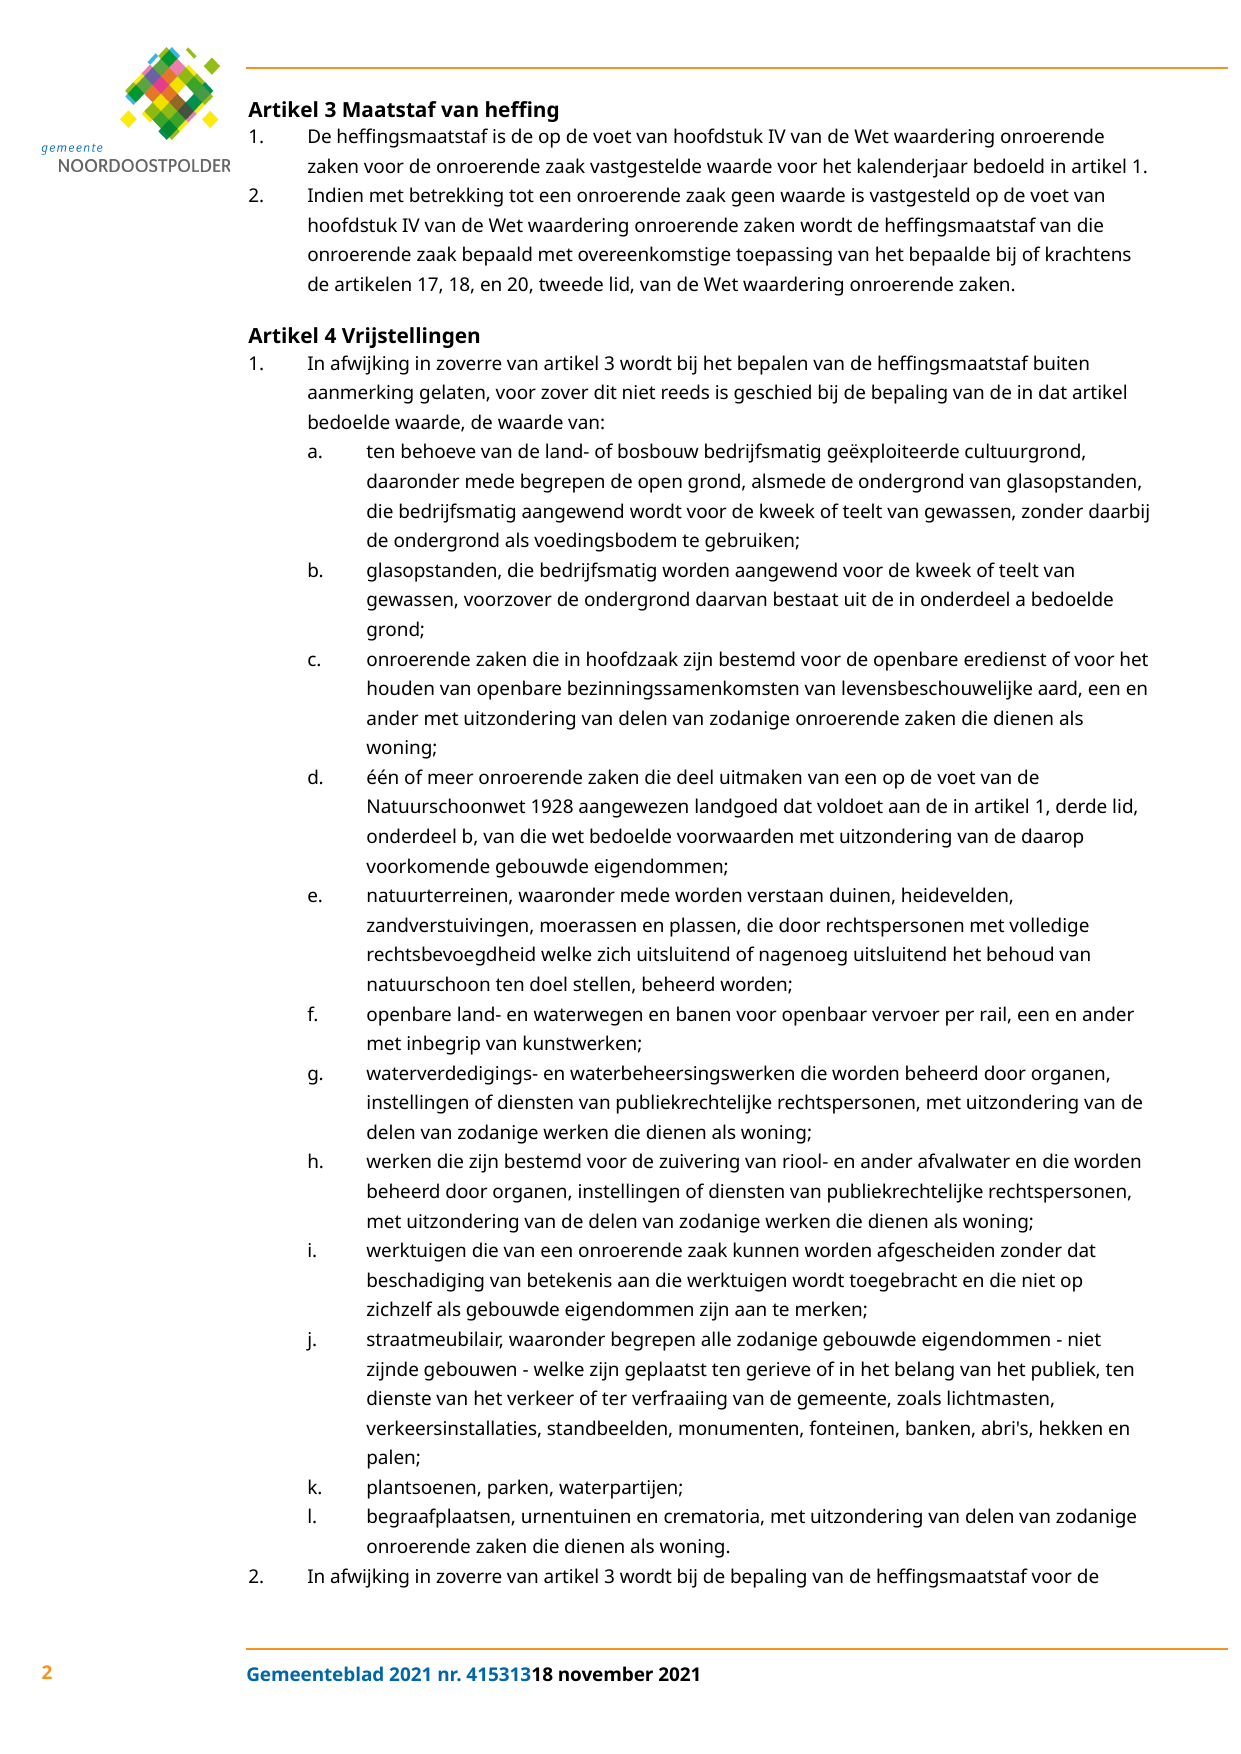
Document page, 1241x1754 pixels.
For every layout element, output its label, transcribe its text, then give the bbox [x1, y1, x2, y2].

list onroerende zaken die in hoofdzaak zijn bestemd voor de openbare eredienst of voor het houden van openbare bezinningssamenkomsten van levensbeschouwelijke aard, een en ander met uitzondering van delen van zodanige onroerende zaken die dienen als woning; [307, 646, 1152, 760]
list ten behoeve van de land- of bosbouw bedrijfsmatig geëxploiteerde cultuurgrond, daaronder mede begrepen de open grond, alsmede de ondergrond van glasopstanden, die bedrijfsmatig aangewend wordt voor de kweek of teelt van gewassen, zonder daarbij de ondergrond als voedingsbodem te gebruiken; [307, 439, 1152, 553]
picture [41, 47, 231, 172]
list werktuigen die van een onroerende zaak kunnen worden afgescheiden zonder dat beschadiging van betekenis aan die werktuigen wordt toegebracht en die niet op zichzelf als gebouwde eigendommen zijn aan te merken; [307, 1237, 1152, 1322]
text Artikel 4 Vrijstellingen [248, 322, 1152, 350]
list openbare land- en waterwegen en banen voor openbaar vervoer per rail, een en ander met inbegrip van kunstwerken; [307, 1001, 1152, 1056]
list Indien met betrekking tot een onroerende zaak geen waarde is vastgesteld op de voet van hoofdstuk IV van de Wet waardering onroerende zaken wordt de heffingsmaatstaf van die onroerende zaak bepaald met overeenkomstige toepassing van het bepaalde bij of krachtens de artikelen 17, 18, en 20, tweede lid, van de Wet waardering onroerende zaken. [248, 182, 1152, 297]
list begraafplaatsen, urnentuinen en crematoria, met uitzondering van delen van zodanige onroerende zaken die dienen als woning. [307, 1504, 1152, 1559]
list waterverdedigings- en waterbeheersingswerken die worden beheerd door organen, instellingen of diensten van publiekrechtelijke rechtspersonen, met uitzondering van de delen van zodanige werken die dienen als woning; [307, 1060, 1152, 1145]
list glasopstanden, die bedrijfsmatig worden aangewend voor de kweek of teelt van gewassen, voorzover de ondergrond daarvan bestaat uit de in onderdeel a bedoelde grond; [307, 557, 1152, 642]
list natuurterreinen, waaronder mede worden verstaan duinen, heidevelden, zandverstuivingen, moerassen en plassen, die door rechtspersonen met volledige rechtsbevoegdheid welke zich uitsluitend of nagenoeg uitsluitend het behoud van natuurschoon ten doel stellen, beheerd worden; [307, 882, 1152, 997]
list werken die zijn bestemd voor de zuivering van riool- en ander afvalwater en die worden beheerd door organen, instellingen of diensten van publiekrechtelijke rechtspersonen, met uitzondering van de delen van zodanige werken die dienen als woning; [307, 1149, 1152, 1234]
list In afwijking in zoverre van artikel 3 wordt bij de bepaling van de heffingsmaatstaf voor de [248, 1563, 1152, 1589]
list plantsoenen, parken, waterpartijen; [307, 1474, 1152, 1500]
list In afwijking in zoverre van artikel 3 wordt bij het bepalen van de heffingsmaatstaf buiten aanmerking gelaten, voor zover dit niet reeds is geschied bij de bepaling van de in dat artikel bedoelde waarde, de waarde van: [248, 350, 1152, 435]
text Artikel 3 Maatstaf van heffing [248, 95, 1152, 123]
list De heffingsmaatstaf is de op de voet van hoofdstuk IV van de Wet waardering onroerende zaken voor de onroerende zaak vastgestelde waarde voor het kalenderjaar bedoeld in artikel 1. [248, 123, 1152, 178]
list straatmeubilair, waaronder begrepen alle zodanige gebouwde eigendommen - niet zijnde gebouwen - welke zijn geplaatst ten gerieve of in het belang van het publiek, ten dienste van het verkeer of ter verfraaiing van de gemeente, zoals lichtmasten, verkeersinstallaties, standbeelden, monumenten, fonteinen, banken, abri's, hekken en palen; [307, 1326, 1152, 1470]
list één of meer onroerende zaken die deel uitmaken van een op de voet van de Natuurschoonwet 1928 aangewezen landgoed dat voldoet aan de in artikel 1, derde lid, onderdeel b, van die wet bedoelde voorwaarden met uitzondering van de daarop voorkomende gebouwde eigendommen; [307, 764, 1152, 879]
